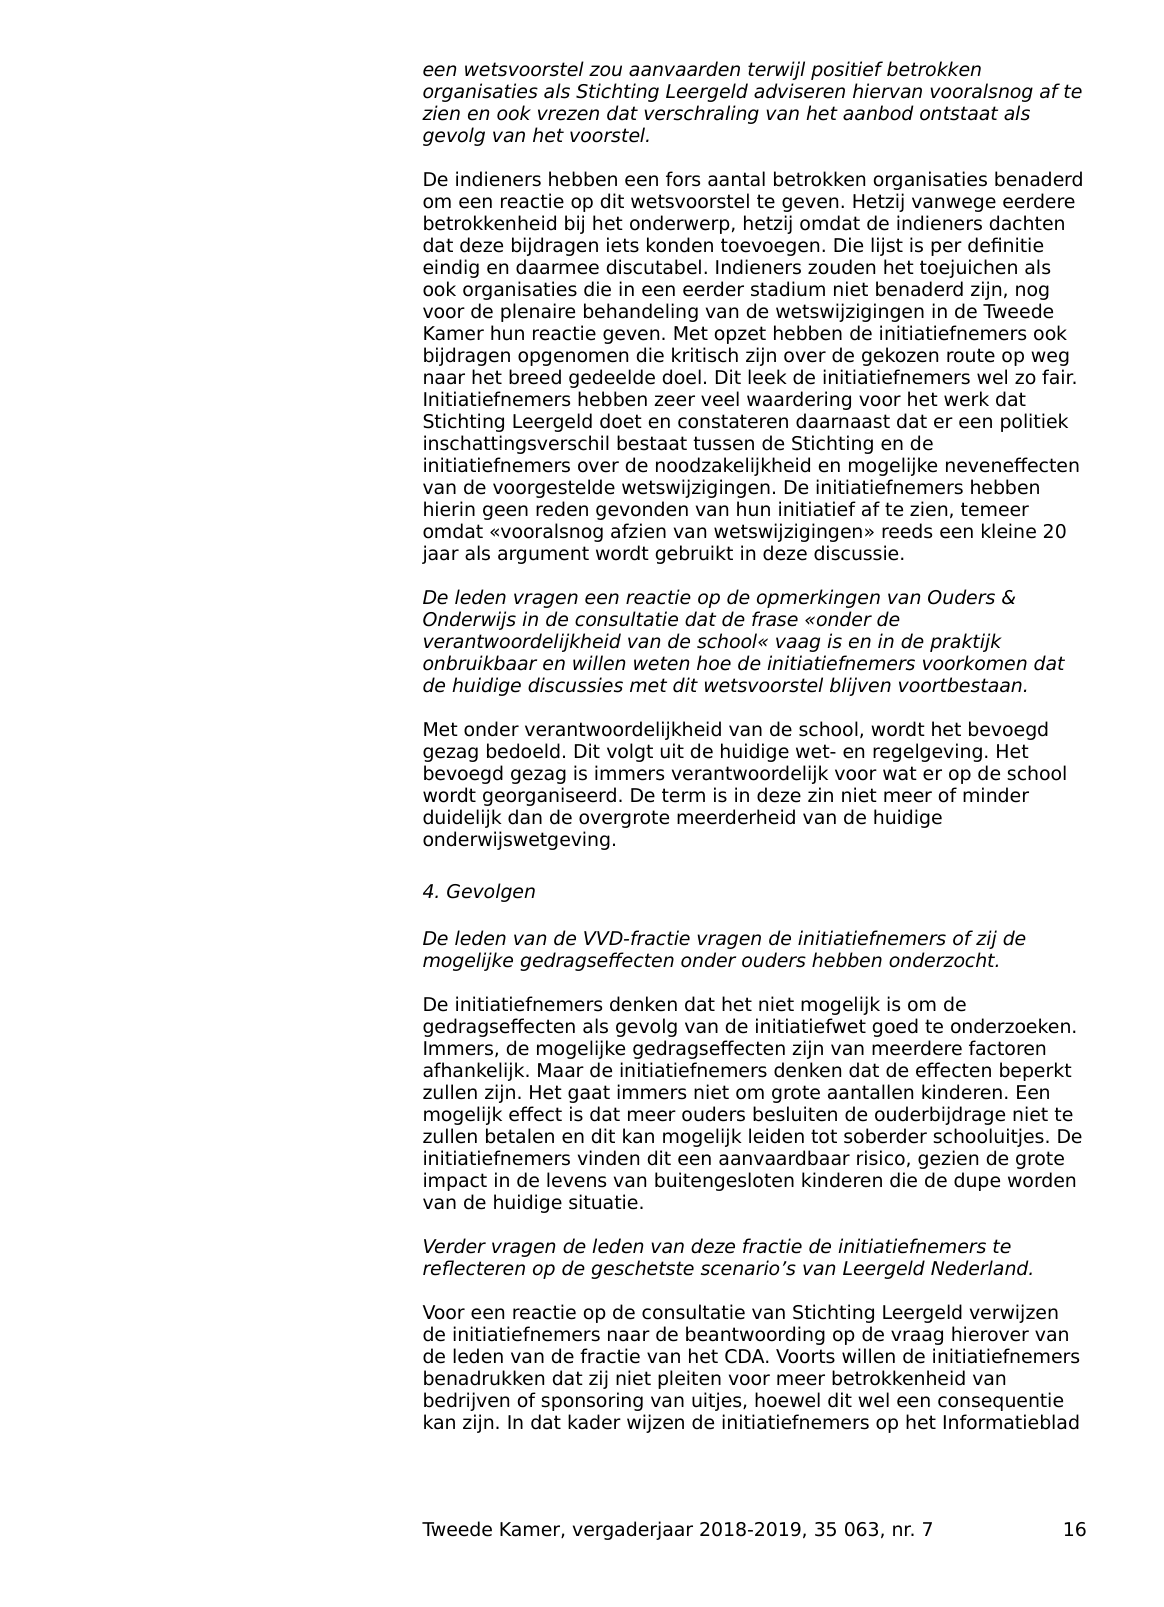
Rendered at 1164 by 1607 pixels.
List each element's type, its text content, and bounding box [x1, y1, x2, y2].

text een wetsvoorstel zou aanvaarden terwijl positief betrokken organisaties als Stichting Leergeld adviseren hiervan vooralsnog af te zien en ook vrezen dat verschraling van het aanbod ontstaat als gevolg van het voorstel. [422, 59, 1087, 147]
text Met onder verantwoordelijkheid van de school, wordt het bevoegd gezag bedoeld. Dit volgt uit de huidige wet- en regelgeving. Het bevoegd gezag is immers verantwoordelijk voor wat er op de school wordt georganiseerd. De term is in deze zin niet meer of minder duidelijk dan de overgrote meerderheid van de huidige onderwijswetgeving. [422, 719, 1087, 851]
text De leden van de VVD-fractie vragen de initiatiefnemers of zij de mogelijke gedragseffecten onder ouders hebben onderzocht. [422, 928, 1087, 972]
text De leden vragen een reactie op de opmerkingen van Ouders & Onderwijs in de consultatie dat de frase «onder de verantwoordelijkheid van de school« vaag is en in de praktijk onbruikbaar en willen weten hoe de initiatiefnemers voorkomen dat de huidige discussies met dit wetsvoorstel blijven voortbestaan. [422, 587, 1087, 697]
text De initiatiefnemers denken dat het niet mogelijk is om de gedragseffecten als gevolg van de initiatiefwet goed te onderzoeken. Immers, de mogelijke gedragseffecten zijn van meerdere factoren afhankelijk. Maar de initiatiefnemers denken dat de effecten beperkt zullen zijn. Het gaat immers niet om grote aantallen kinderen. Een mogelijk effect is dat meer ouders besluiten de ouderbijdrage niet te zullen betalen en dit kan mogelijk leiden tot soberder schooluitjes. De initiatiefnemers vinden dit een aanvaardbaar risico, gezien de grote impact in de levens van buitengesloten kinderen die de dupe worden van de huidige situatie. [422, 994, 1087, 1214]
subtitle 4. Gevolgen [422, 881, 1087, 903]
text Voor een reactie op de consultatie van Stichting Leergeld verwijzen de initiatiefnemers naar de beantwoording op de vraag hierover van de leden van de fractie van het CDA. Voorts willen de initiatiefnemers benadrukken dat zij niet pleiten voor meer betrokkenheid van bedrijven of sponsoring van uitjes, hoewel dit wel een consequentie kan zijn. In dat kader wijzen de initiatiefnemers op het Informatieblad [422, 1302, 1087, 1434]
text De indieners hebben een fors aantal betrokken organisaties benaderd om een reactie op dit wetsvoorstel te geven. Hetzij vanwege eerdere betrokkenheid bij het onderwerp, hetzij omdat de indieners dachten dat deze bijdragen iets konden toevoegen. Die lijst is per definitie eindig en daarmee discutabel. Indieners zouden het toejuichen als ook organisaties die in een eerder stadium niet benaderd zijn, nog voor de plenaire behandeling van de wetswijzigingen in de Tweede Kamer hun reactie geven. Met opzet hebben de initiatiefnemers ook bijdragen opgenomen die kritisch zijn over de gekozen route op weg naar het breed gedeelde doel. Dit leek de initiatiefnemers wel zo fair. Initiatiefnemers hebben zeer veel waardering voor het werk dat Stichting Leergeld doet en constateren daarnaast dat er een politiek inschattingsverschil bestaat tussen de Stichting en de initiatiefnemers over de noodzakelijkheid en mogelijke neveneffecten van de voorgestelde wetswijzigingen. De initiatiefnemers hebben hierin geen reden gevonden van hun initiatief af te zien, temeer omdat «vooralsnog afzien van wetswijzigingen» reeds een kleine 20 jaar als argument wordt gebruikt in deze discussie. [422, 169, 1087, 565]
text Verder vragen de leden van deze fractie de initiatiefnemers te reflecteren op de geschetste scenario’s van Leergeld Nederland. [422, 1236, 1087, 1280]
